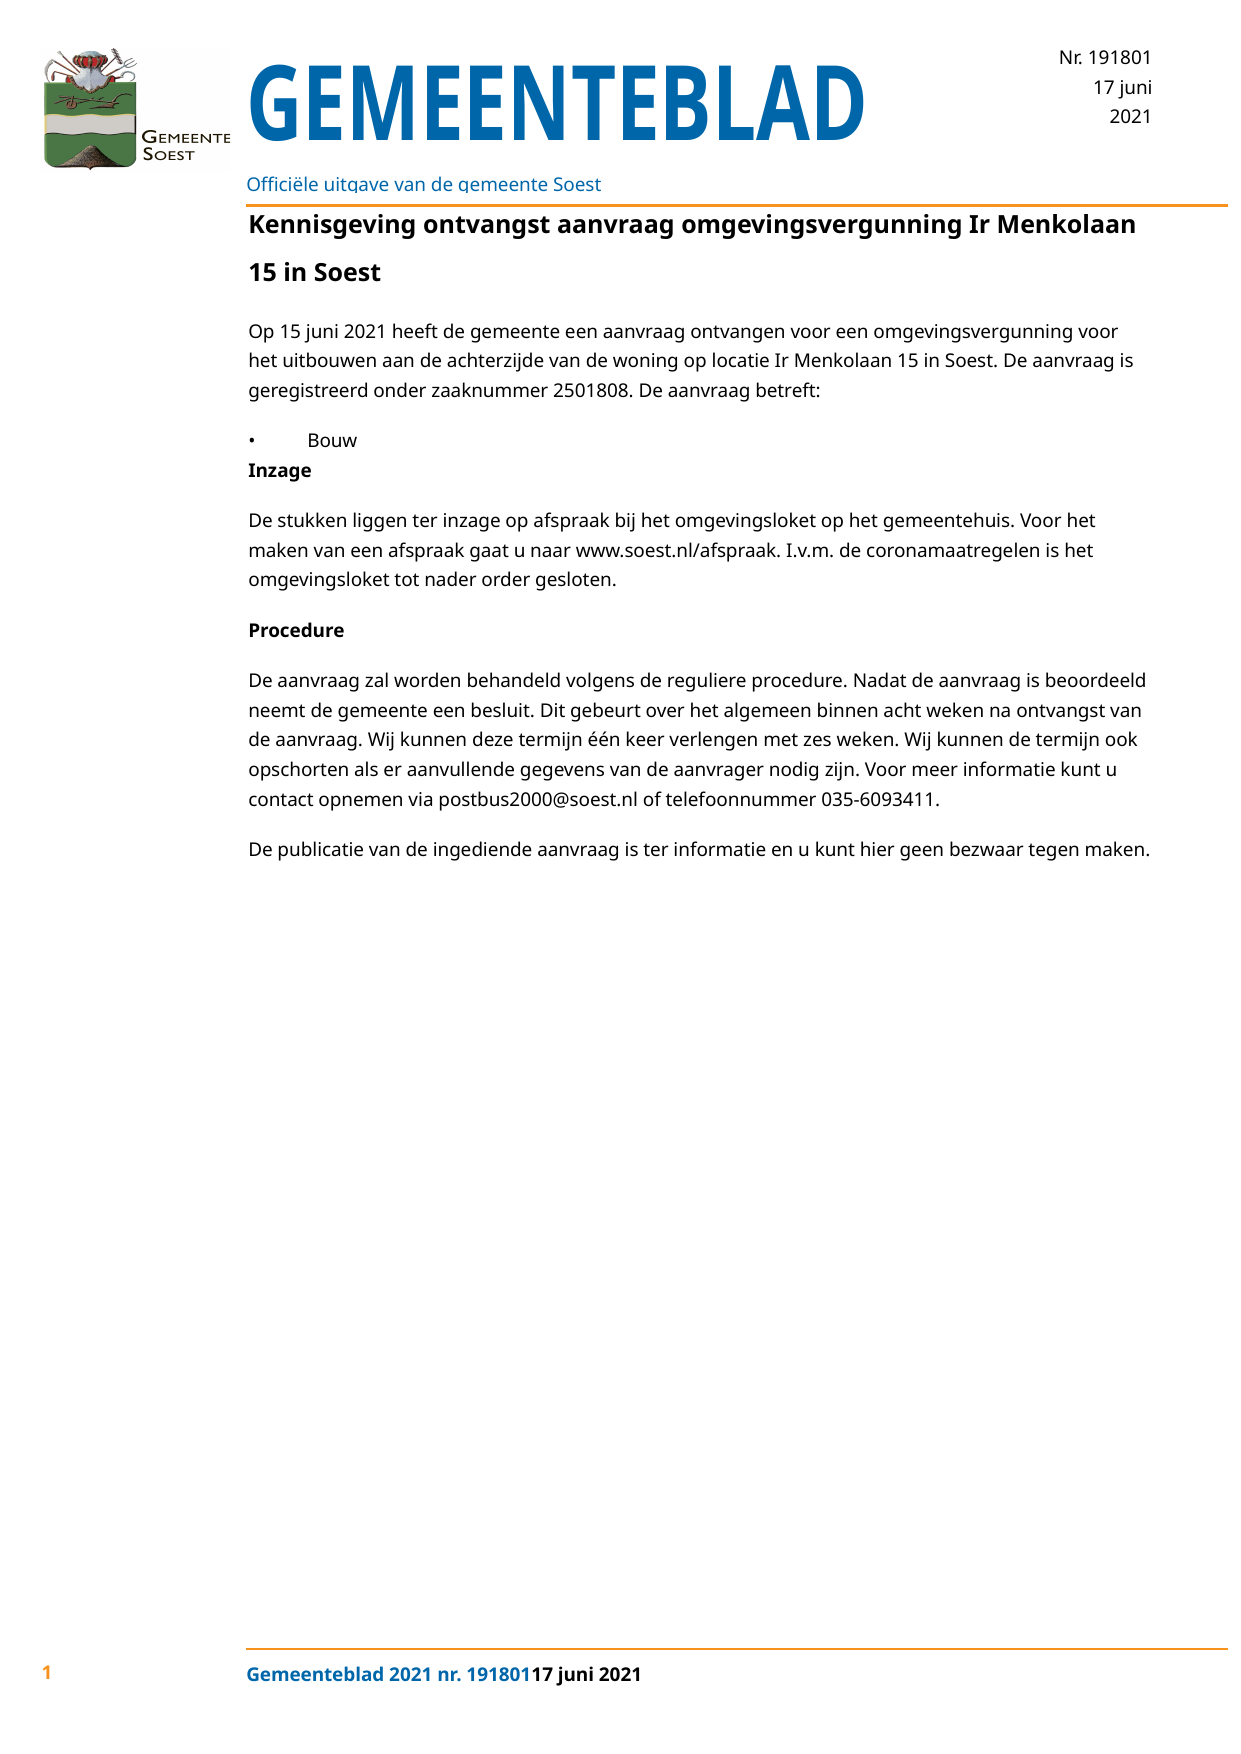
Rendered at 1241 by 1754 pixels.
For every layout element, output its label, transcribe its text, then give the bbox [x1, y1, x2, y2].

text Procedure [248, 617, 1152, 643]
list Bouw [248, 427, 1152, 453]
text De publicatie van de ingediende aanvraag is ter informatie en u kunt hier geen bezwaar tegen maken. [248, 836, 1152, 862]
text Kennisgeving ontvangst aanvraag omgevingsvergunning Ir Menkolaan 15 in Soest [248, 207, 1152, 288]
picture [41, 47, 231, 172]
text Inzage [248, 457, 1152, 483]
text De aanvraag zal worden behandeld volgens de reguliere procedure. Nadat de aanvraag is beoordeeld neemt de gemeente een besluit. Dit gebeurt over het algemeen binnen acht weken na ontvangst van de aanvraag. Wij kunnen deze termijn één keer verlengen met zes weken. Wij kunnen de termijn ook opschorten als er aanvullende gegevens van de aanvrager nodig zijn. Voor meer informatie kunt u contact opnemen via postbus2000@soest.nl of telefoonnummer 035-6093411. [248, 667, 1152, 812]
text De stukken liggen ter inzage op afspraak bij het omgevingsloket op het gemeentehuis. Voor het maken van een afspraak gaat u naar www.soest.nl/afspraak. I.v.m. de coronamaatregelen is het omgevingsloket tot nader order gesloten. [248, 507, 1152, 592]
text Op 15 juni 2021 heeft de gemeente een aanvraag ontvangen voor een omgevingsvergunning voor het uitbouwen aan de achterzijde van de woning op locatie Ir Menkolaan 15 in Soest. De aanvraag is geregistreerd onder zaaknummer 2501808. De aanvraag betreft: [248, 318, 1152, 403]
